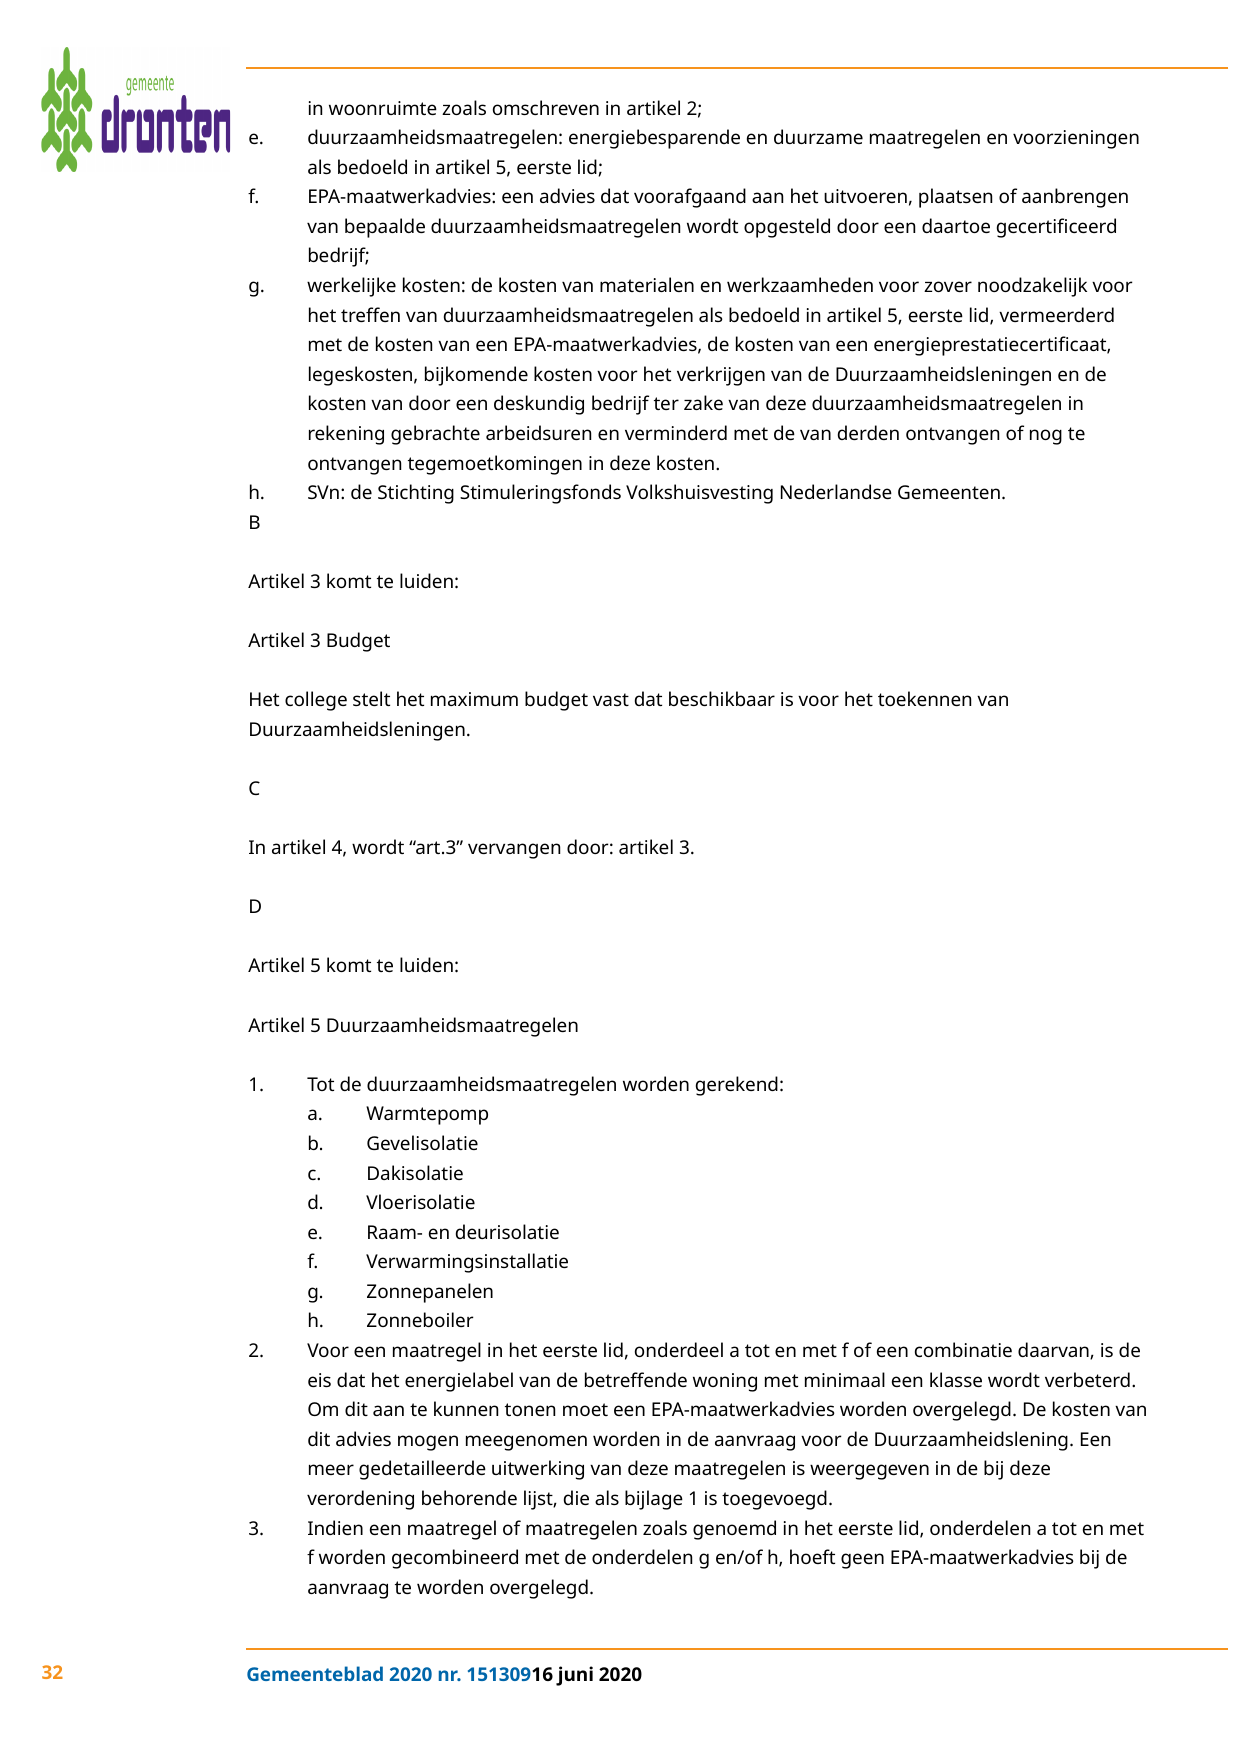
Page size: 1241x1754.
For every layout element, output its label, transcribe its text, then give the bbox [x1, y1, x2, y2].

text Artikel 5 Duurzaamheidsmaatregelen [248, 1012, 1152, 1038]
list Dakisolatie [307, 1160, 1152, 1186]
list Verwarmingsinstallatie [307, 1248, 1152, 1274]
text D [248, 893, 1152, 919]
list Gevelisolatie [307, 1130, 1152, 1156]
text In artikel 4, wordt “art.3” vervangen door: artikel 3. [248, 834, 1152, 860]
picture [41, 47, 231, 172]
text Artikel 3 komt te luiden: [248, 568, 1152, 594]
text Artikel 3 Budget [248, 627, 1152, 653]
list in woonruimte zoals omschreven in artikel 2; [248, 95, 1152, 121]
list Voor een maatregel in het eerste lid, onderdeel a tot en met f of een combinatie daarvan, is de eis dat het energielabel van de betreffende woning met minimaal een klasse wordt verbeterd. Om dit aan te kunnen tonen moet een EPA-maatwerkadvies worden overgelegd. De kosten van dit advies mogen meegenomen worden in de aanvraag voor de Duurzaamheidslening. Een meer gedetailleerde uitwerking van deze maatregelen is weergegeven in de bij deze verordening behorende lijst, die als bijlage 1 is toegevoegd. [248, 1337, 1152, 1511]
text B [248, 509, 1152, 535]
list Tot de duurzaamheidsmaatregelen worden gerekend: [248, 1071, 1152, 1097]
text Artikel 5 komt te luiden: [248, 953, 1152, 978]
list SVn: de Stichting Stimuleringsfonds Volkshuisvesting Nederlandse Gemeenten. [248, 479, 1152, 505]
list Vloerisolatie [307, 1189, 1152, 1215]
list EPA-maatwerkadvies: een advies dat voorafgaand aan het uitvoeren, plaatsen of aanbrengen van bepaalde duurzaamheidsmaatregelen wordt opgesteld door een daartoe gecertificeerd bedrijf; [248, 183, 1152, 268]
text C [248, 775, 1152, 801]
list Indien een maatregel of maatregelen zoals genoemd in het eerste lid, onderdelen a tot en met f worden gecombineerd met de onderdelen g en/of h, hoeft geen EPA-maatwerkadvies bij de aanvraag te worden overgelegd. [248, 1515, 1152, 1600]
list duurzaamheidsmaatregelen: energiebesparende en duurzame maatregelen en voorzieningen als bedoeld in artikel 5, eerste lid; [248, 124, 1152, 180]
list Zonnepanelen [307, 1278, 1152, 1304]
text Het college stelt het maximum budget vast dat beschikbaar is voor het toekennen van Duurzaamheidsleningen. [248, 686, 1152, 742]
list Warmtepomp [307, 1101, 1152, 1126]
list Zonneboiler [307, 1308, 1152, 1333]
list werkelijke kosten: de kosten van materialen en werkzaamheden voor zover noodzakelijk voor het treffen van duurzaamheidsmaatregelen als bedoeld in artikel 5, eerste lid, vermeerderd met de kosten van een EPA-maatwerkadvies, de kosten van een energieprestatiecertificaat, legeskosten, bijkomende kosten voor het verkrijgen van de Duurzaamheidsleningen en de kosten van door een deskundig bedrijf ter zake van deze duurzaamheidsmaatregelen in rekening gebrachte arbeidsuren en verminderd met de van derden ontvangen of nog te ontvangen tegemoetkomingen in deze kosten. [248, 272, 1152, 476]
list Raam- en deurisolatie [307, 1219, 1152, 1245]
